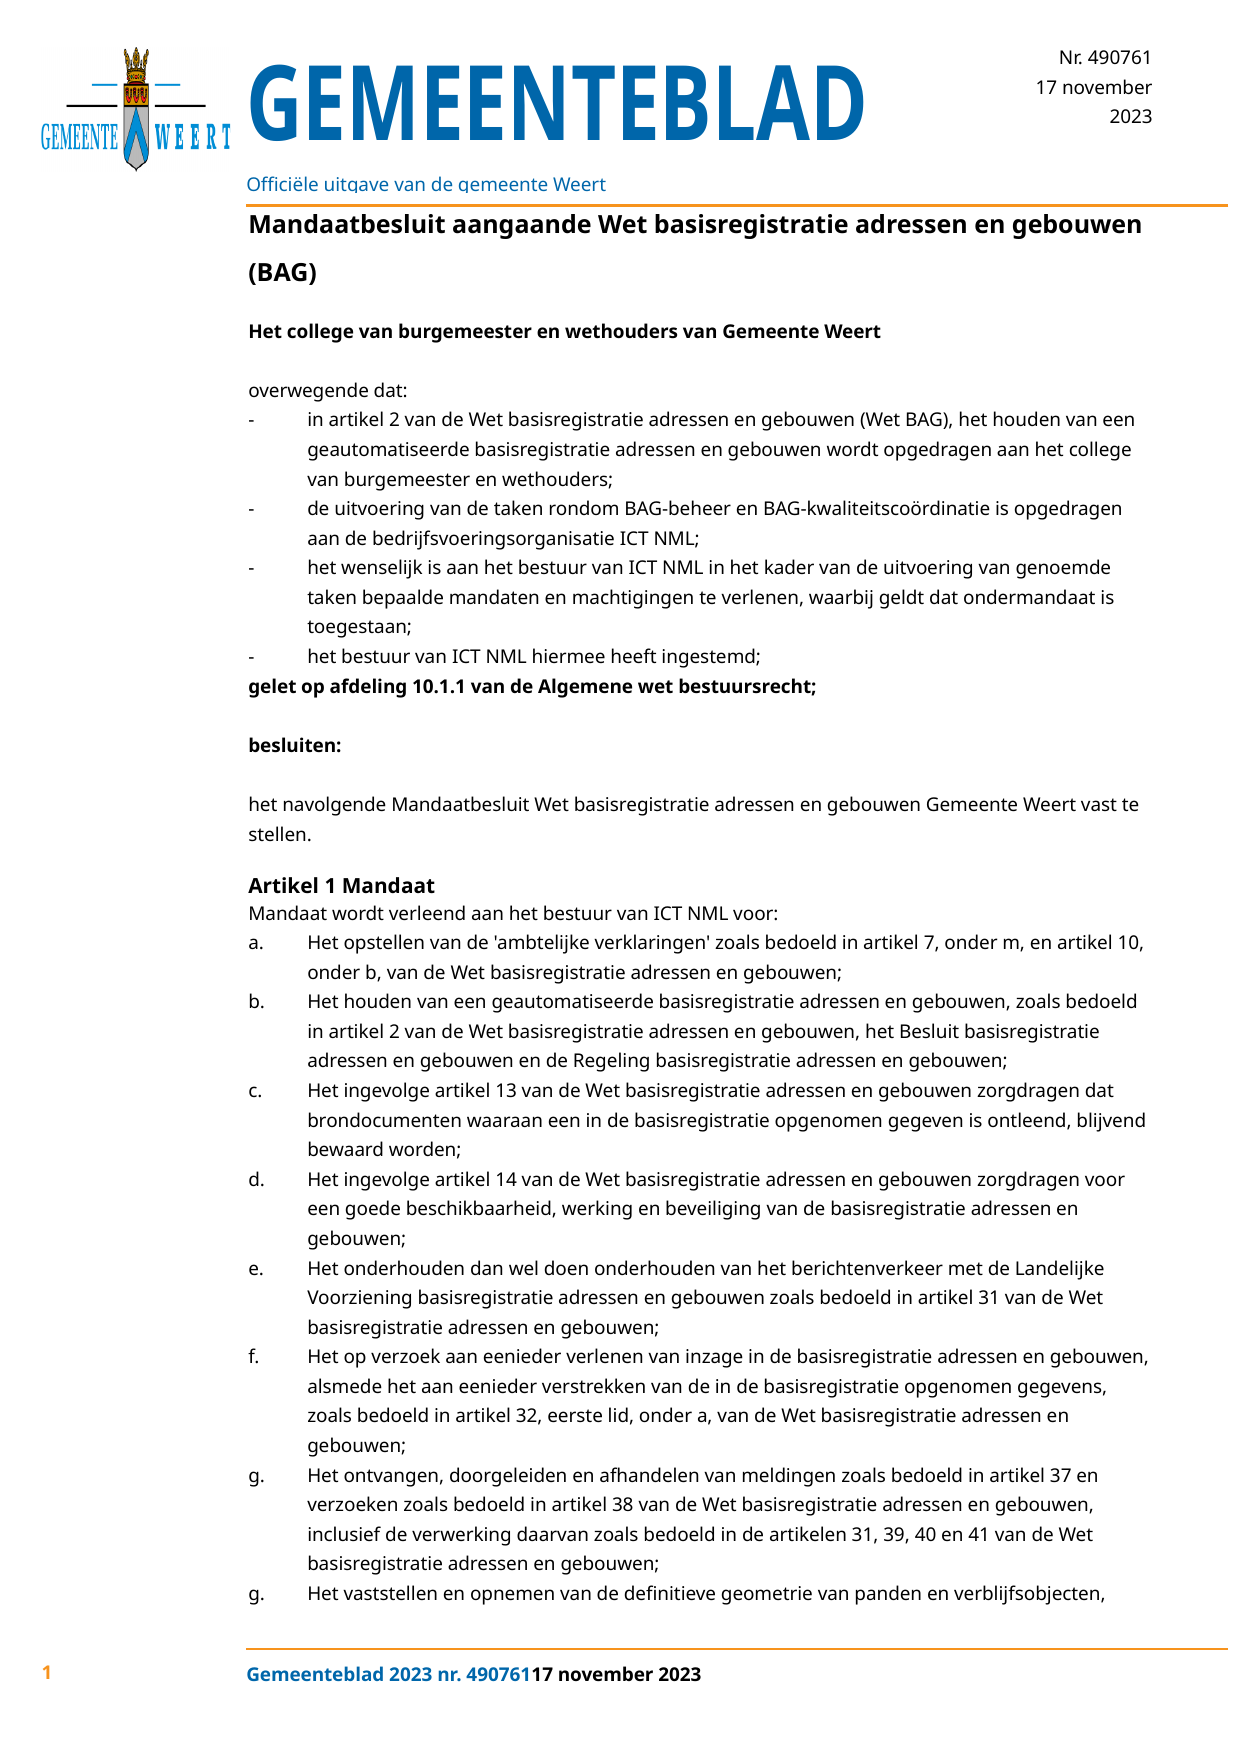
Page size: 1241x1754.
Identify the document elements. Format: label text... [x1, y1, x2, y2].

text Mandaatbesluit aangaande Wet basisregistratie adressen en gebouwen (BAG) [248, 207, 1152, 288]
text Het college van burgemeester en wethouders van Gemeente Weert [248, 318, 1152, 344]
list het wenselijk is aan het bestuur van ICT NML in het kader van de uitvoering van genoemde taken bepaalde mandaten en machtigingen te verlenen, waarbij geldt dat ondermandaat is toegestaan; [248, 554, 1152, 639]
list Het ingevolge artikel 13 van de Wet basisregistratie adressen en gebouwen zorgdragen dat brondocumenten waaraan een in de basisregistratie opgenomen gegeven is ontleend, blijvend bewaard worden; [248, 1077, 1152, 1162]
list in artikel 2 van de Wet basisregistratie adressen en gebouwen (Wet BAG), het houden van een geautomatiseerde basisregistratie adressen en gebouwen wordt opgedragen aan het college van burgemeester en wethouders; [248, 407, 1152, 492]
text het navolgende Mandaatbesluit Wet basisregistratie adressen en gebouwen Gemeente Weert vast te stellen. [248, 791, 1152, 847]
picture [41, 47, 231, 172]
list Het vaststellen en opnemen van de definitieve geometrie van panden en verblijfsobjecten, [248, 1580, 1152, 1606]
text gelet op afdeling 10.1.1 van de Algemene wet bestuursrecht; [248, 673, 1152, 699]
list Het op verzoek aan eenieder verlenen van inzage in de basisregistratie adressen en gebouwen, alsmede het aan eenieder verstrekken van de in de basisregistratie opgenomen gegevens, zoals bedoeld in artikel 32, eerste lid, onder a, van de Wet basisregistratie adressen en gebouwen; [248, 1343, 1152, 1458]
list de uitvoering van de taken rondom BAG-beheer en BAG-kwaliteitscoördinatie is opgedragen aan de bedrijfsvoeringsorganisatie ICT NML; [248, 495, 1152, 551]
text besluiten: [248, 732, 1152, 758]
list Het ingevolge artikel 14 van de Wet basisregistratie adressen en gebouwen zorgdragen voor een goede beschikbaarheid, werking en beveiliging van de basisregistratie adressen en gebouwen; [248, 1166, 1152, 1251]
text overwegende dat: [248, 377, 1152, 403]
text Mandaat wordt verleend aan het bestuur van ICT NML voor: [248, 900, 1152, 925]
list Het onderhouden dan wel doen onderhouden van het berichtenverkeer met de Landelijke Voorziening basisregistratie adressen en gebouwen zoals bedoeld in artikel 31 van de Wet basisregistratie adressen en gebouwen; [248, 1255, 1152, 1339]
list Het houden van een geautomatiseerde basisregistratie adressen en gebouwen, zoals bedoeld in artikel 2 van de Wet basisregistratie adressen en gebouwen, het Besluit basisregistratie adressen en gebouwen en de Regeling basisregistratie adressen en gebouwen; [248, 988, 1152, 1073]
list Het ontvangen, doorgeleiden en afhandelen van meldingen zoals bedoeld in artikel 37 en verzoeken zoals bedoeld in artikel 38 van de Wet basisregistratie adressen en gebouwen, inclusief de verwerking daarvan zoals bedoeld in de artikelen 31, 39, 40 en 41 van de Wet basisregistratie adressen en gebouwen; [248, 1462, 1152, 1576]
list het bestuur van ICT NML hiermee heeft ingestemd; [248, 643, 1152, 669]
list Het opstellen van de 'ambtelijke verklaringen' zoals bedoeld in artikel 7, onder m, en artikel 10, onder b, van de Wet basisregistratie adressen en gebouwen; [248, 929, 1152, 984]
text Artikel 1 Mandaat [248, 871, 1152, 900]
